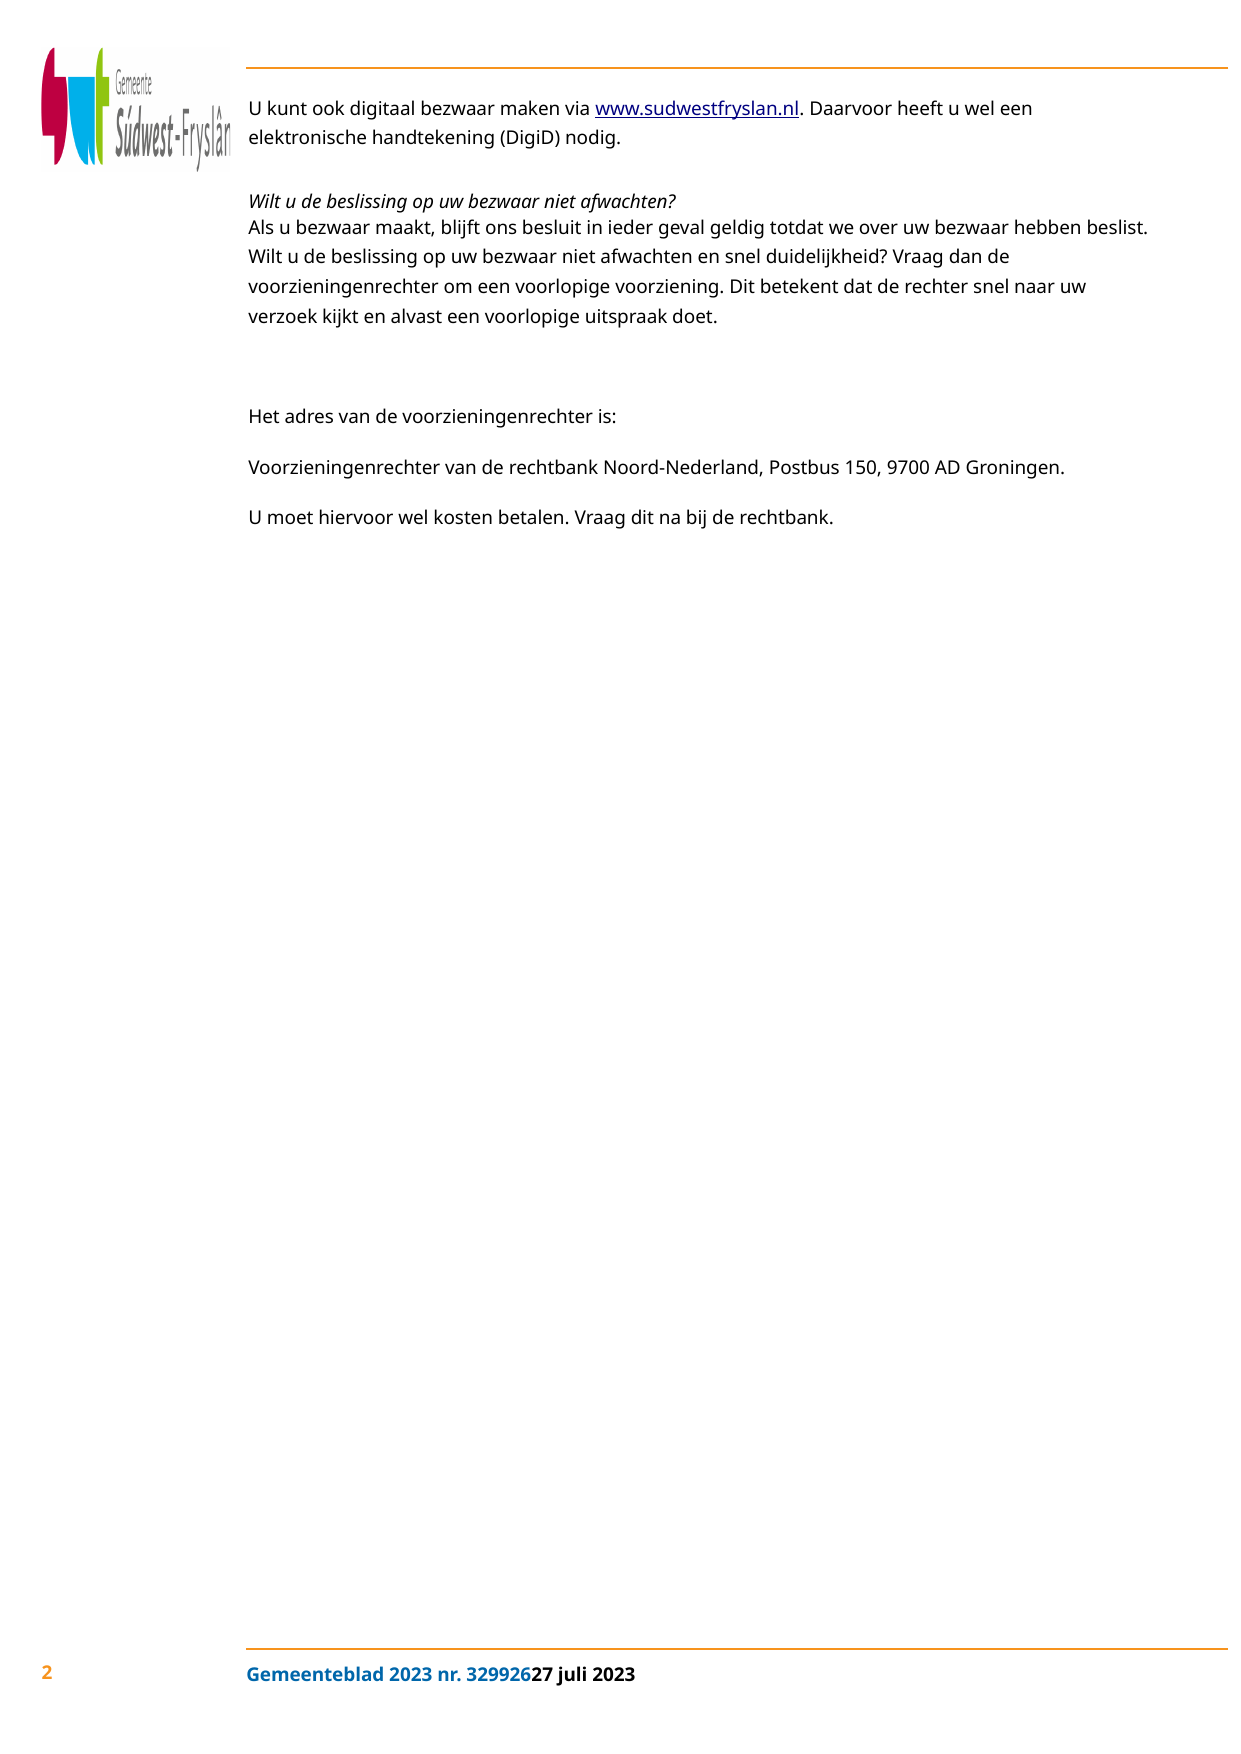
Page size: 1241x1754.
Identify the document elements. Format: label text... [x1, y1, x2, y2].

text Als u bezwaar maakt, blijft ons besluit in ieder geval geldig totdat we over uw bezwaar hebben beslist. Wilt u de beslissing op uw bezwaar niet afwachten en snel duidelijkheid? Vraag dan de voorzieningenrechter om een voorlopige voorziening. Dit betekent dat de rechter snel naar uw verzoek kijkt en alvast een voorlopige uitspraak doet. [248, 214, 1152, 328]
picture [41, 47, 231, 172]
text Het adres van de voorzieningenrechter is: [248, 404, 1152, 429]
text Wilt u de beslissing op uw bezwaar niet afwachten? [248, 188, 1152, 214]
text U kunt ook digitaal bezwaar maken via www.sudwestfryslan.nl. Daarvoor heeft u wel een elektronische handtekening (DigiD) nodig. [248, 95, 1152, 150]
text U moet hiervoor wel kosten betalen. Vraag dit na bij de rechtbank. [248, 504, 1152, 530]
text Voorzieningenrechter van de rechtbank Noord-Nederland, Postbus 150, 9700 AD Groningen. [248, 454, 1152, 480]
